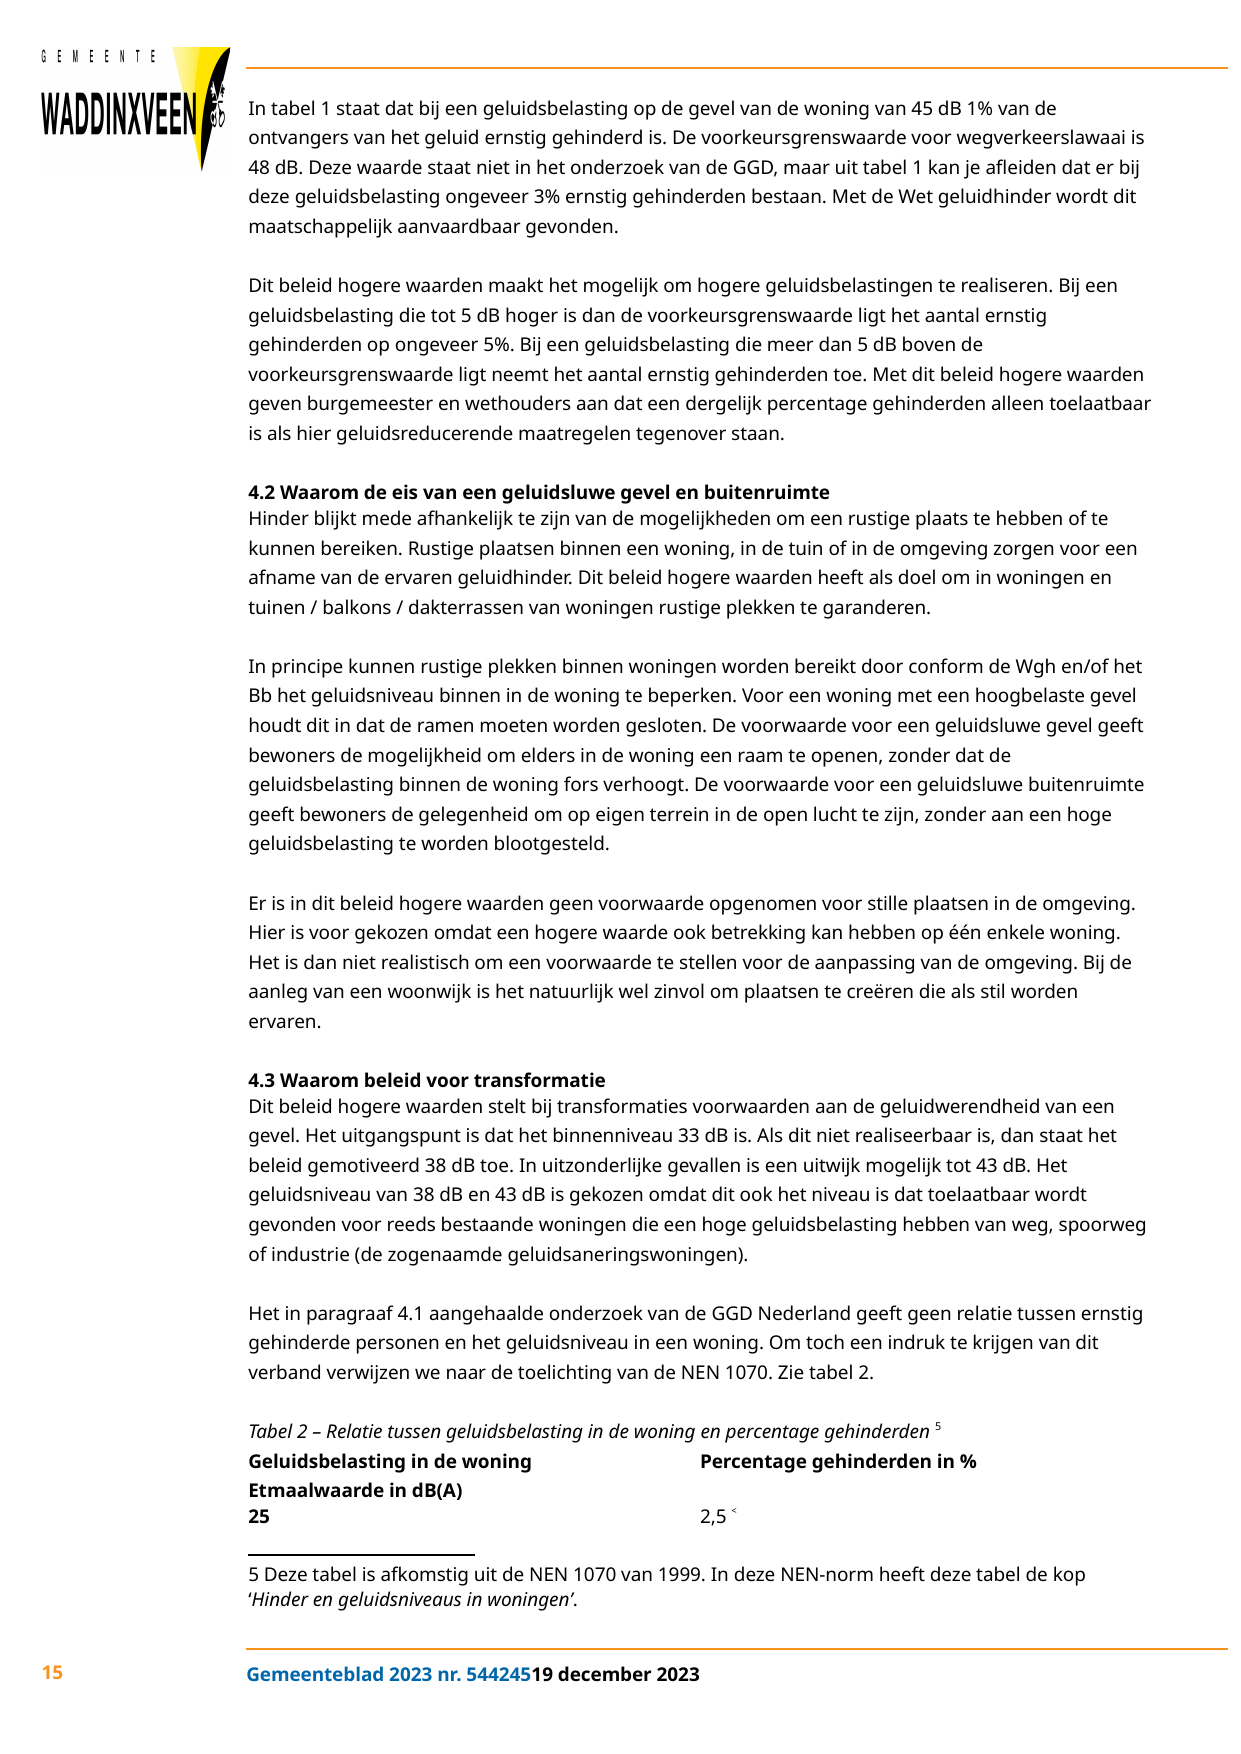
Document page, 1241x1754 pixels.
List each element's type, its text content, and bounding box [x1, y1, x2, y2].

text Deze tabel is afkomstig uit de NEN 1070 van 1999. In deze NEN-norm heeft deze tabel de kop ‘Hinder en geluidsniveaus in woningen’. [248, 1561, 1152, 1612]
picture [41, 47, 231, 172]
text Hinder blijkt mede afhankelijk te zijn van de mogelijkheden om een rustige plaats te hebben of te kunnen bereiken. Rustige plaatsen binnen een woning, in de tuin of in de omgeving zorgen voor een afname van de ervaren geluidhinder. Dit beleid hogere waarden heeft als doel om in woningen en tuinen / balkons / dakterrassen van woningen rustige plekken te garanderen. [248, 505, 1152, 619]
table_cell 2,5 ˂ [700, 1503, 1152, 1529]
text 4.3 Waarom beleid voor transformatie [248, 1067, 1152, 1093]
text In principe kunnen rustige plekken binnen woningen worden bereikt door conform de Wgh en/of het Bb het geluidsniveau binnen in de woning te beperken. Voor een woning met een hoogbelaste gevel houdt dit in dat de ramen moeten worden gesloten. De voorwaarde voor een geluidsluwe gevel geeft bewoners de mogelijkheid om elders in de woning een raam te openen, zonder dat de geluidsbelasting binnen de woning fors verhoogt. De voorwaarde voor een geluidsluwe buitenruimte geeft bewoners de gelegenheid om op eigen terrein in de open lucht te zijn, zonder aan een hoge geluidsbelasting te worden blootgesteld. [248, 653, 1152, 856]
text Dit beleid hogere waarden maakt het mogelijk om hogere geluidsbelastingen te realiseren. Bij een geluidsbelasting die tot 5 dB hoger is dan de voorkeursgrenswaarde ligt het aantal ernstig gehinderden op ongeveer 5%. Bij een geluidsbelasting die meer dan 5 dB boven de voorkeursgrenswaarde ligt neemt het aantal ernstig gehinderden toe. Met dit beleid hogere waarden geven burgemeester en wethouders aan dat een dergelijk percentage gehinderden alleen toelaatbaar is als hier geluidsreducerende maatregelen tegenover staan. [248, 272, 1152, 446]
text Tabel 2 – Relatie tussen geluidsbelasting in de woning en percentage gehinderden [248, 1418, 1152, 1444]
text Dit beleid hogere waarden stelt bij transformaties voorwaarden aan de geluidwerendheid van een gevel. Het uitgangspunt is dat het binnenniveau 33 dB is. Als dit niet realiseerbaar is, dan staat het beleid gemotiveerd 38 dB toe. In uitzonderlijke gevallen is een uitwijk mogelijk tot 43 dB. Het geluidsniveau van 38 dB en 43 dB is gekozen omdat dit ook het niveau is dat toelaatbaar wordt gevonden voor reeds bestaande woningen die een hoge geluidsbelasting hebben van weg, spoorweg of industrie (de zogenaamde geluidsaneringswoningen). [248, 1093, 1152, 1267]
text Het in paragraaf 4.1 aangehaalde onderzoek van de GGD Nederland geeft geen relatie tussen ernstig gehinderde personen en het geluidsniveau in een woning. Om toch een indruk te krijgen van dit verband verwijzen we naar de toelichting van de NEN 1070. Zie tabel 2. [248, 1300, 1152, 1385]
text Er is in dit beleid hogere waarden geen voorwaarde opgenomen voor stille plaatsen in de omgeving. Hier is voor gekozen omdat een hogere waarde ook betrekking kan hebben op één enkele woning. Het is dan niet realistisch om een voorwaarde te stellen voor de aanpassing van de omgeving. Bij de aanleg van een woonwijk is het natuurlijk wel zinvol om plaatsen te creëren die als stil worden ervaren. [248, 890, 1152, 1034]
text 4.2 Waarom de eis van een geluidsluwe gevel en buitenruimte [248, 479, 1152, 505]
table_header Percentage gehinderden in % [700, 1448, 1152, 1503]
table_cell 25 [248, 1503, 700, 1529]
table_header Geluidsbelasting in de woning Etmaalwaarde in dB(A) [248, 1448, 700, 1503]
text In tabel 1 staat dat bij een geluidsbelasting op de gevel van de woning van 45 dB 1% van de ontvangers van het geluid ernstig gehinderd is. De voorkeursgrenswaarde voor wegverkeerslawaai is 48 dB. Deze waarde staat niet in het onderzoek van de GGD, maar uit tabel 1 kan je afleiden dat er bij deze geluidsbelasting ongeveer 3% ernstig gehinderden bestaan. Met de Wet geluidhinder wordt dit maatschappelijk aanvaardbaar gevonden. [248, 95, 1152, 239]
